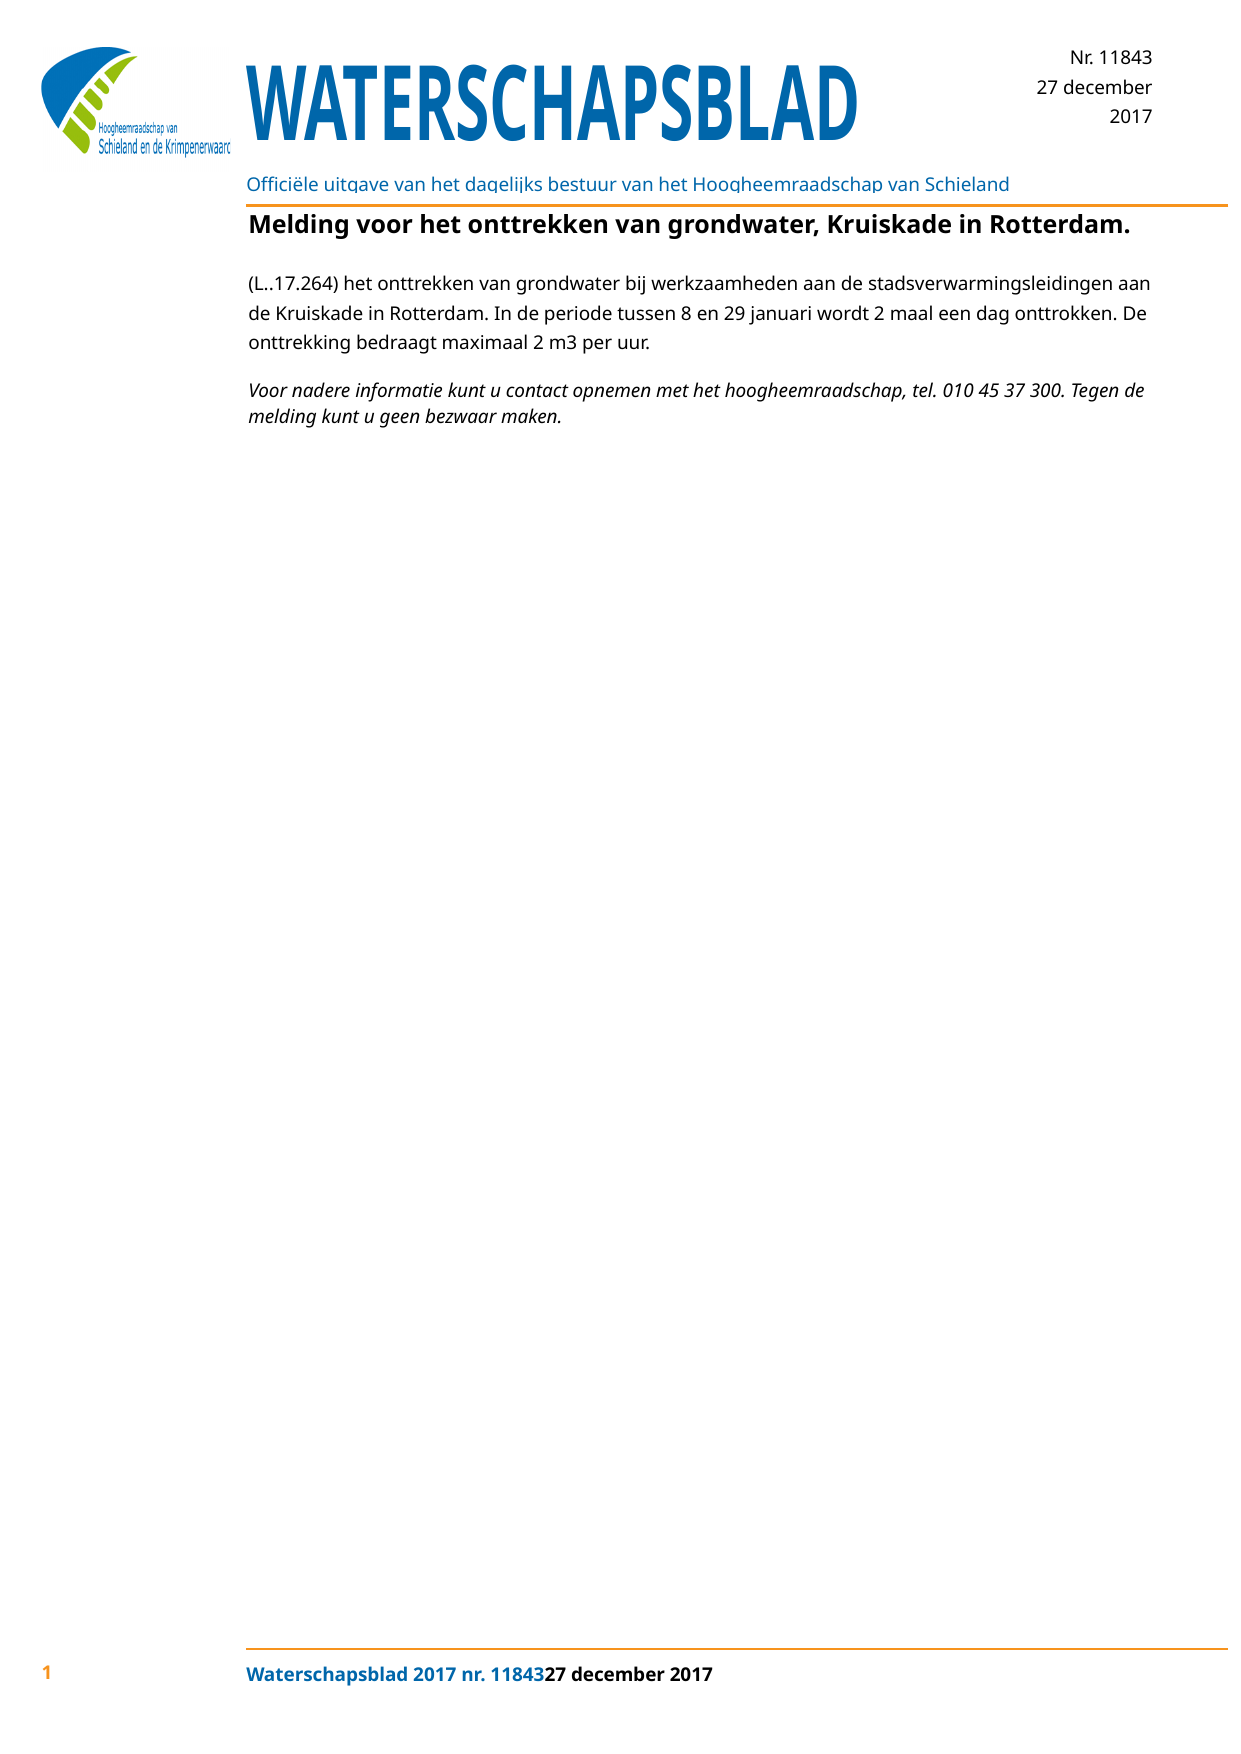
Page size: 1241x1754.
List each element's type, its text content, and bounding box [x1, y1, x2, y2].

picture [41, 47, 231, 172]
text (L..17.264) het onttrekken van grondwater bij werkzaamheden aan de stadsverwarmingsleidingen aan de Kruiskade in Rotterdam. In de periode tussen 8 en 29 januari wordt 2 maal een dag onttrokken. De onttrekking bedraagt maximaal 2 m3 per uur. [248, 270, 1152, 355]
text Melding voor het onttrekken van grondwater, Kruiskade in Rotterdam. [248, 207, 1152, 241]
text Voor nadere informatie kunt u contact opnemen met het hoogheemraadschap, tel. 010 45 37 300. Tegen de melding kunt u geen bezwaar maken. [248, 377, 1152, 429]
